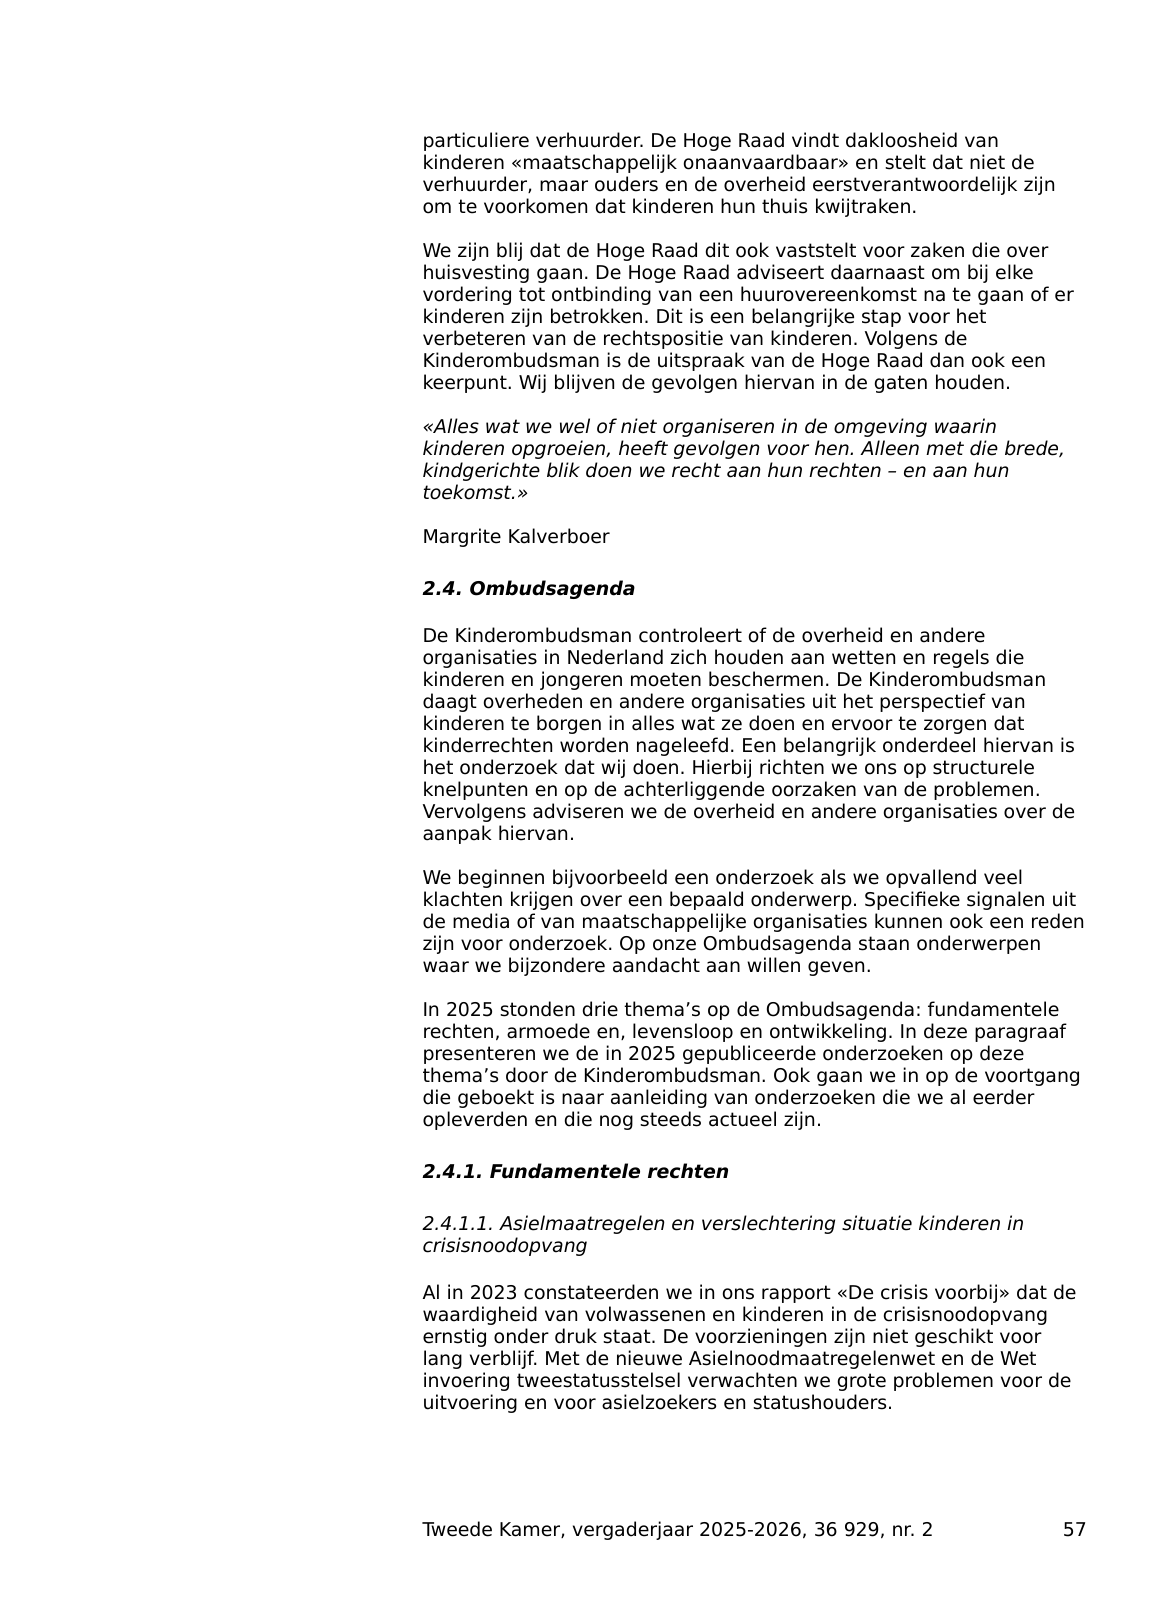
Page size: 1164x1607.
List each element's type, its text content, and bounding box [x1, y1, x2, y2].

text Margrite Kalverboer [422, 526, 1087, 548]
subtitle 2.4.1. Fundamentele rechten [422, 1161, 1087, 1183]
subtitle 2.4.1.1. Asielmaatregelen en verslechtering situatie kinderen in crisisnoodopvang [422, 1213, 1087, 1257]
text In 2025 stonden drie thema’s op de Ombudsagenda: fundamentele rechten, armoede en, levensloop en ontwikkeling. In deze paragraaf presenteren we de in 2025 gepubliceerde onderzoeken op deze thema’s door de Kinderombudsman. Ook gaan we in op de voortgang die geboekt is naar aanleiding van onderzoeken die we al eerder opleverden en die nog steeds actueel zijn. [422, 999, 1087, 1131]
text particuliere verhuurder. De Hoge Raad vindt dakloosheid van kinderen «maatschappelijk onaanvaardbaar» en stelt dat niet de verhuurder, maar ouders en de overheid eerstverantwoordelijk zijn om te voorkomen dat kinderen hun thuis kwijtraken. [422, 130, 1087, 218]
subtitle 2.4. Ombudsagenda [422, 578, 1087, 600]
text «Alles wat we wel of niet organiseren in de omgeving waarin kinderen opgroeien, heeft gevolgen voor hen. Alleen met die brede, kindgerichte blik doen we recht aan hun rechten – en aan hun toekomst.» [422, 416, 1087, 504]
text We beginnen bijvoorbeeld een onderzoek als we opvallend veel klachten krijgen over een bepaald onderwerp. Specifieke signalen uit de media of van maatschappelijke organisaties kunnen ook een reden zijn voor onderzoek. Op onze Ombudsagenda staan onderwerpen waar we bijzondere aandacht aan willen geven. [422, 867, 1087, 977]
text Al in 2023 constateerden we in ons rapport «De crisis voorbij» dat de waardigheid van volwassenen en kinderen in de crisisnoodopvang ernstig onder druk staat. De voorzieningen zijn niet geschikt voor lang verblijf. Met de nieuwe Asielnoodmaatregelenwet en de Wet invoering tweestatusstelsel verwachten we grote problemen voor de uitvoering en voor asielzoekers en statushouders. [422, 1282, 1087, 1414]
text De Kinderombudsman controleert of de overheid en andere organisaties in Nederland zich houden aan wetten en regels die kinderen en jongeren moeten beschermen. De Kinderombudsman daagt overheden en andere organisaties uit het perspectief van kinderen te borgen in alles wat ze doen en ervoor te zorgen dat kinderrechten worden nageleefd. Een belangrijk onderdeel hiervan is het onderzoek dat wij doen. Hierbij richten we ons op structurele knelpunten en op de achterliggende oorzaken van de problemen. Vervolgens adviseren we de overheid en andere organisaties over de aanpak hiervan. [422, 625, 1087, 845]
text We zijn blij dat de Hoge Raad dit ook vaststelt voor zaken die over huisvesting gaan. De Hoge Raad adviseert daarnaast om bij elke vordering tot ontbinding van een huurovereenkomst na te gaan of er kinderen zijn betrokken. Dit is een belangrijke stap voor het verbeteren van de rechtspositie van kinderen. Volgens de Kinderombudsman is de uitspraak van de Hoge Raad dan ook een keerpunt. Wij blijven de gevolgen hiervan in de gaten houden. [422, 240, 1087, 394]
